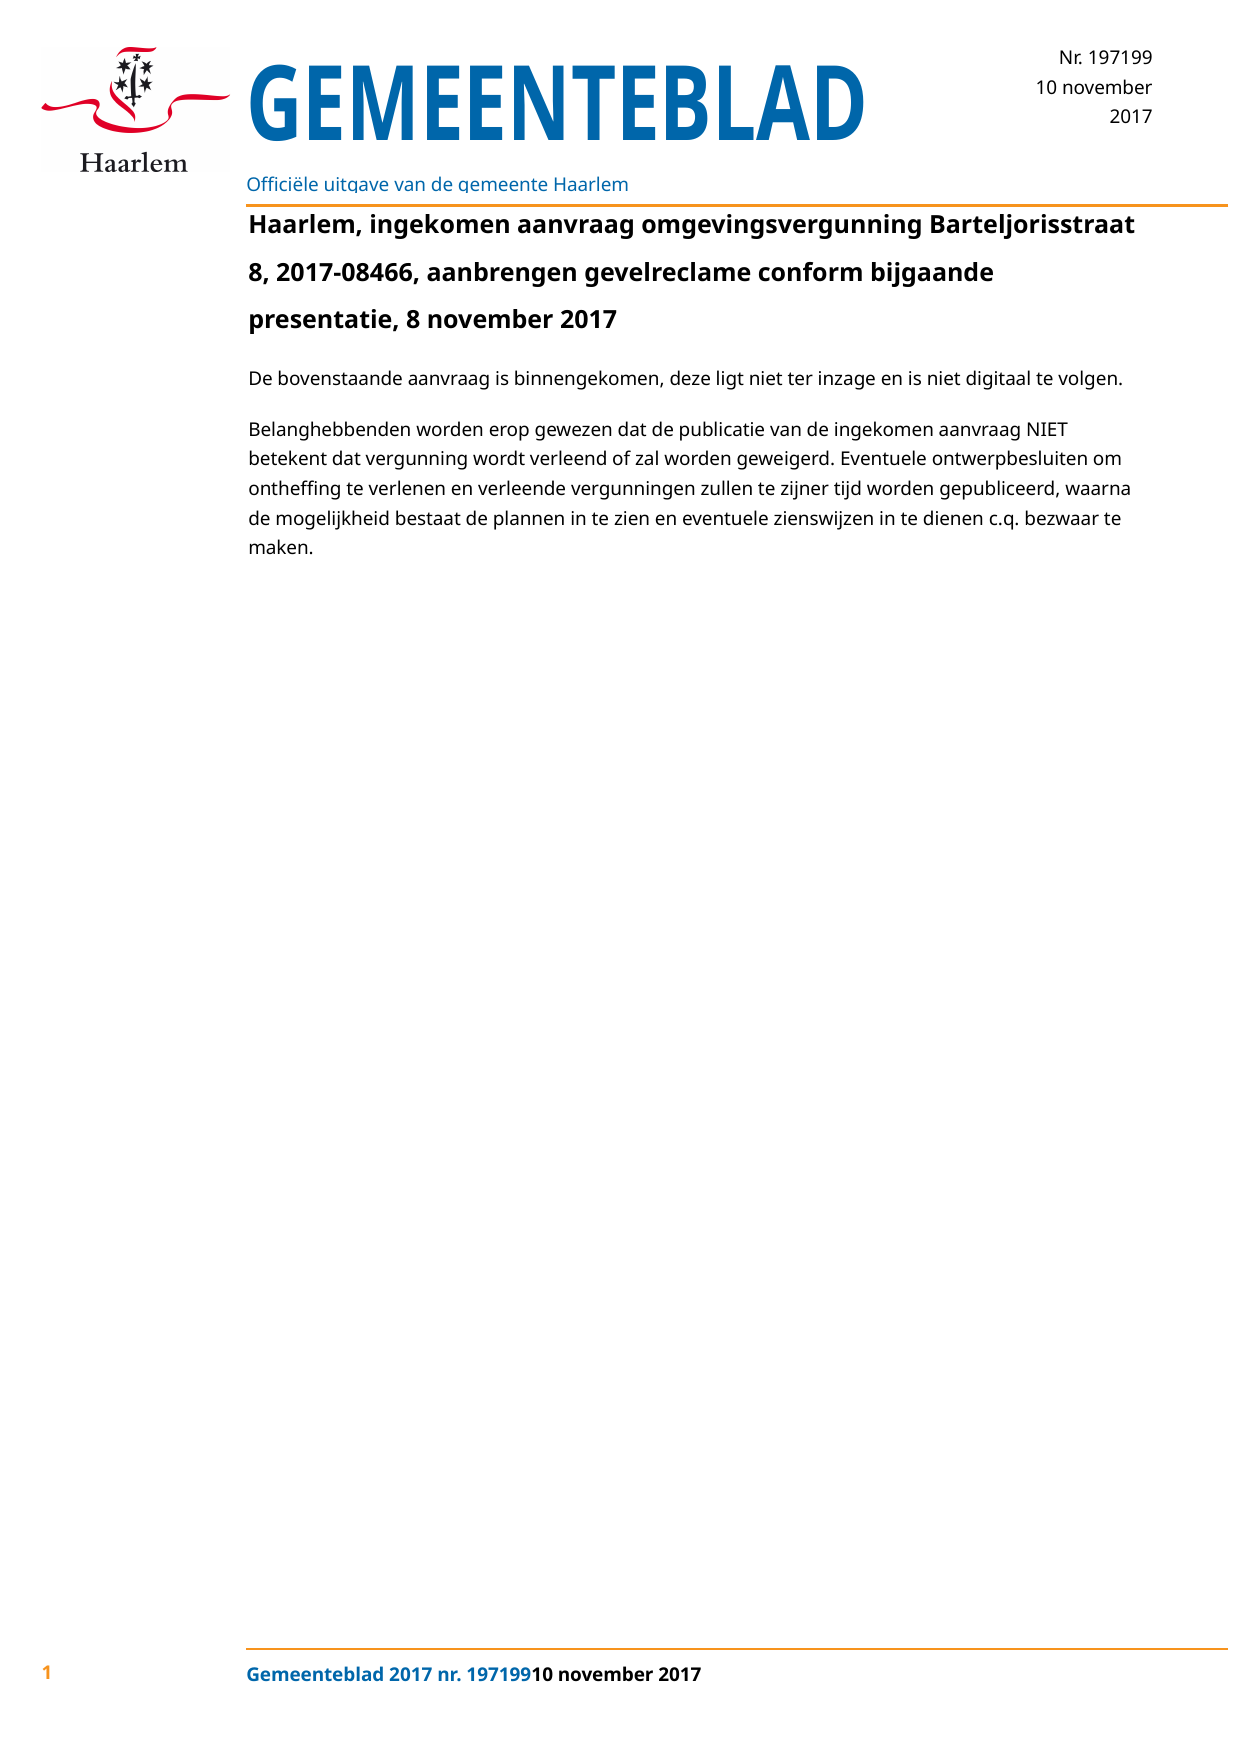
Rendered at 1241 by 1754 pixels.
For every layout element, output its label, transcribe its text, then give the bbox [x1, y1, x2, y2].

picture [41, 47, 231, 172]
text Belanghebbenden worden erop gewezen dat de publicatie van de ingekomen aanvraag NIET betekent dat vergunning wordt verleend of zal worden geweigerd. Eventuele ontwerpbesluiten om ontheffing te verlenen en verleende vergunningen zullen te zijner tijd worden gepubliceerd, waarna de mogelijkheid bestaat de plannen in te zien en eventuele zienswijzen in te dienen c.q. bezwaar te maken. [248, 416, 1152, 560]
text De bovenstaande aanvraag is binnengekomen, deze ligt niet ter inzage en is niet digitaal te volgen. [248, 366, 1152, 391]
text Haarlem, ingekomen aanvraag omgevingsvergunning Barteljorisstraat 8, 2017-08466, aanbrengen gevelreclame conform bijgaande presentatie, 8 november 2017 [248, 207, 1152, 336]
